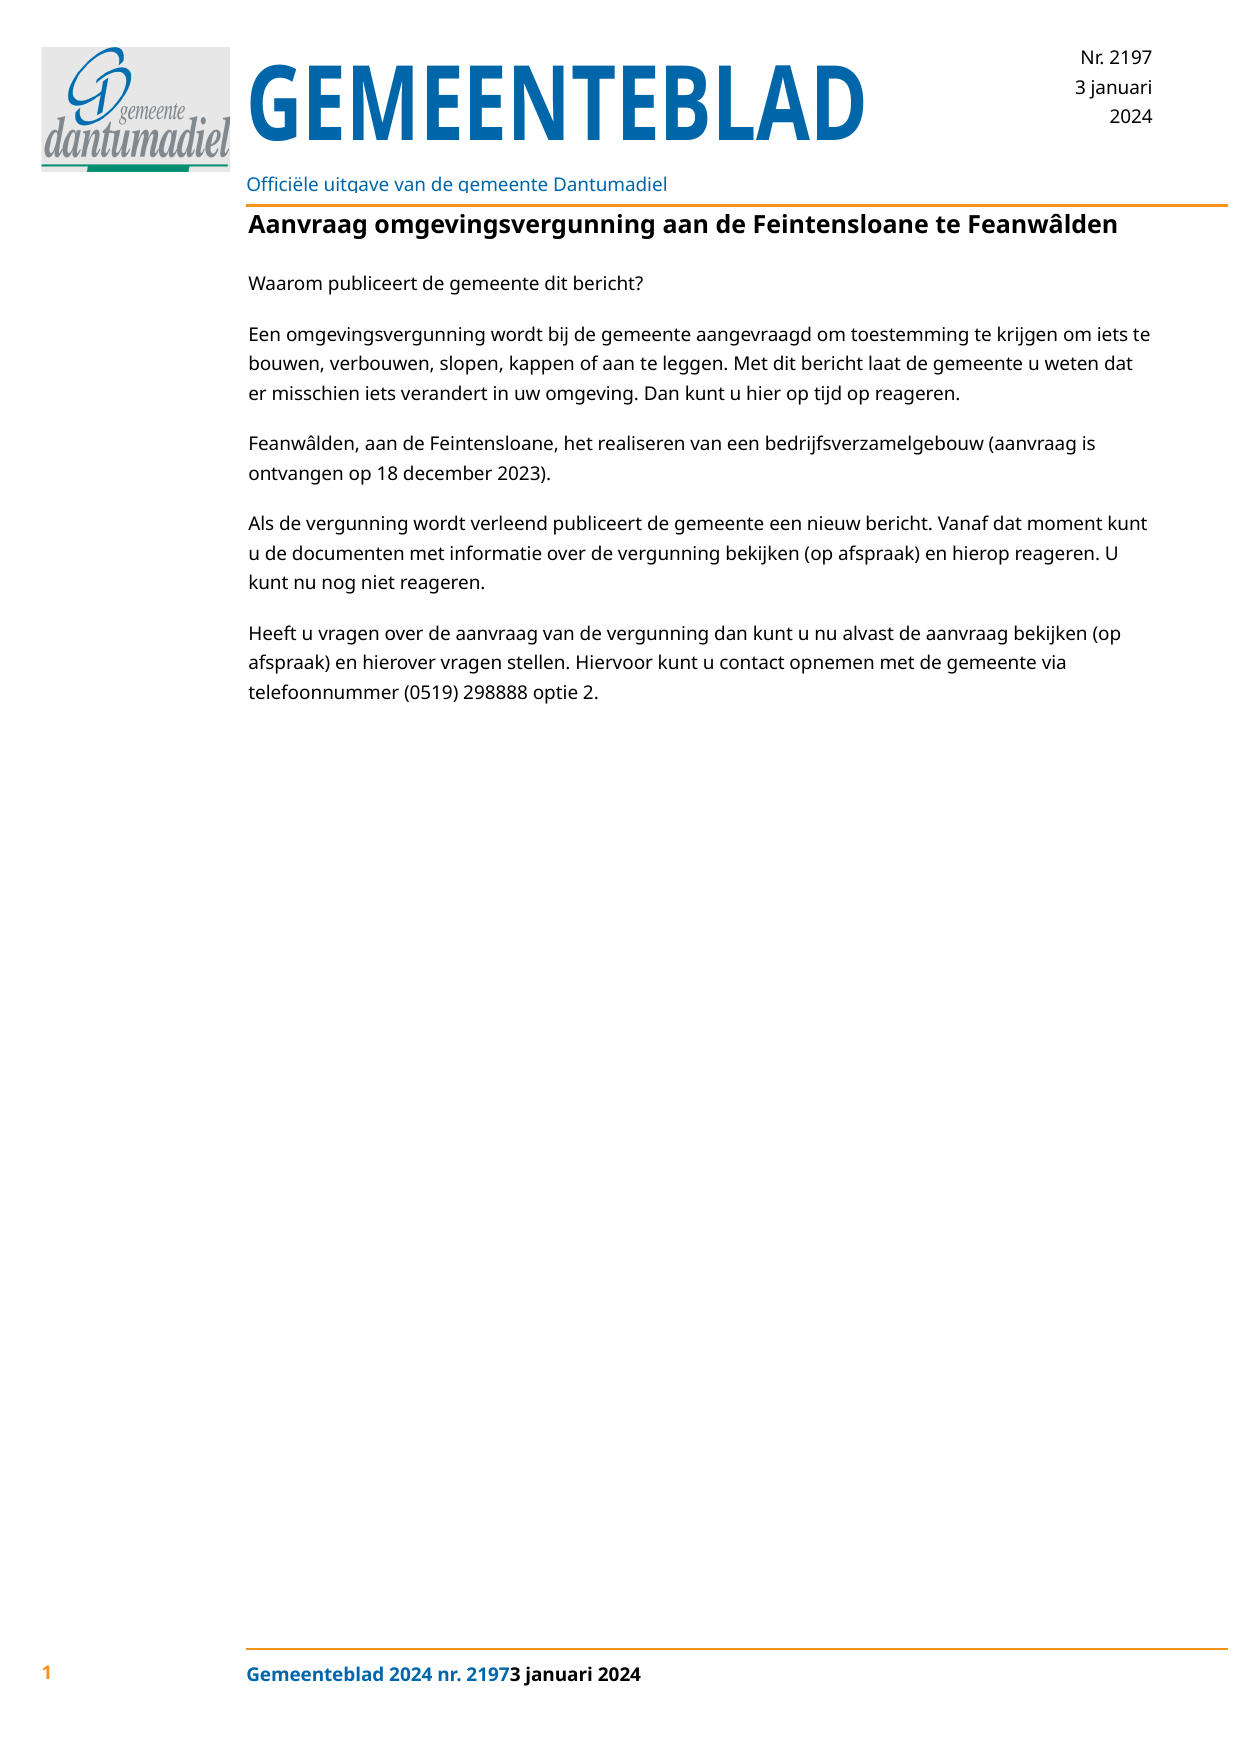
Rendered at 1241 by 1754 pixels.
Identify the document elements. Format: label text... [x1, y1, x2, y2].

text Als de vergunning wordt verleend publiceert de gemeente een nieuw bericht. Vanaf dat moment kunt u de documenten met informatie over de vergunning bekijken (op afspraak) en hierop reageren. U kunt nu nog niet reageren. [248, 510, 1152, 595]
text Een omgevingsvergunning wordt bij de gemeente aangevraagd om toestemming te krijgen om iets te bouwen, verbouwen, slopen, kappen of aan te leggen. Met dit bericht laat de gemeente u weten dat er misschien iets verandert in uw omgeving. Dan kunt u hier op tijd op reageren. [248, 321, 1152, 406]
picture [41, 47, 231, 172]
text Heeft u vragen over de aanvraag van de vergunning dan kunt u nu alvast de aanvraag bekijken (op afspraak) en hierover vragen stellen. Hiervoor kunt u contact opnemen met de gemeente via telefoonnummer (0519) 298888 optie 2. [248, 620, 1152, 705]
text Aanvraag omgevingsvergunning aan de Feintensloane te Feanwâlden [248, 207, 1152, 241]
text Waarom publiceert de gemeente dit bericht? [248, 270, 1152, 296]
text Feanwâlden, aan de Feintensloane, het realiseren van een bedrijfsverzamelgebouw (aanvraag is ontvangen op 18 december 2023). [248, 430, 1152, 486]
